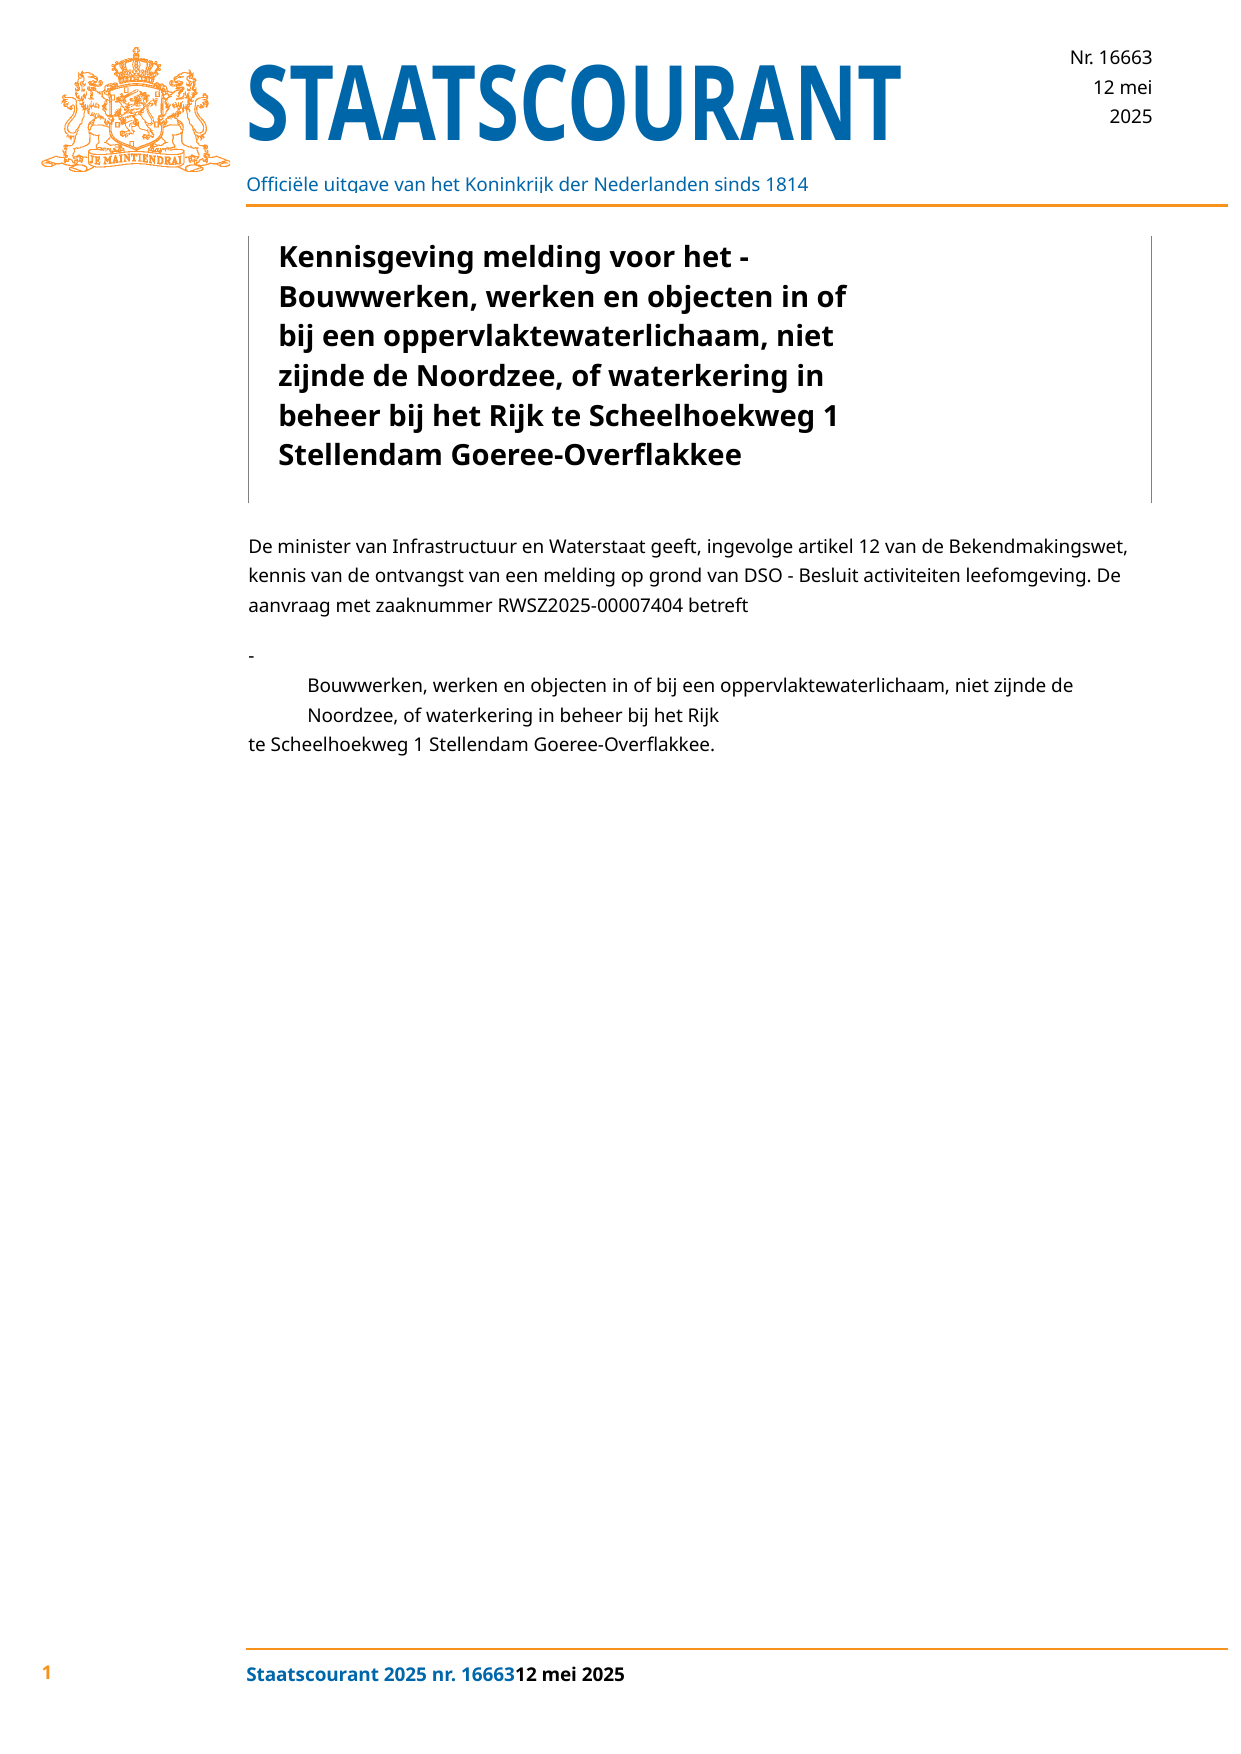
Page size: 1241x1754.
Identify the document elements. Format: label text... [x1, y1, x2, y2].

text te Scheelhoekweg 1 Stellendam Goeree-Overflakkee. [248, 731, 1152, 757]
list Bouwwerken, werken en objecten in of bij een oppervlaktewaterlichaam, niet zijnde de Noordzee, of waterkering in beheer bij het Rijk [248, 672, 1152, 727]
picture [41, 47, 231, 172]
text De minister van Infrastructuur en Waterstaat geeft, ingevolge artikel 12 van de Bekendmakingswet, kennis van de ontvangst van een melding op grond van DSO - Besluit activiteiten leefomgeving. De aanvraag met zaaknummer RWSZ2025-00007404 betreft [248, 533, 1152, 618]
picture [912, 236, 1090, 414]
table_header [850, 414, 1151, 503]
table_header Kennisgeving melding voor het -Bouwwerken, werken en objecten in of bij een oppervlaktewaterlichaam, niet zijnde de Noordzee, of waterkering in beheer bij het Rijk te Scheelhoekweg 1 Stellendam Goeree-Overflakkee [249, 236, 850, 503]
table_header [850, 236, 912, 413]
table_header [1090, 236, 1151, 413]
